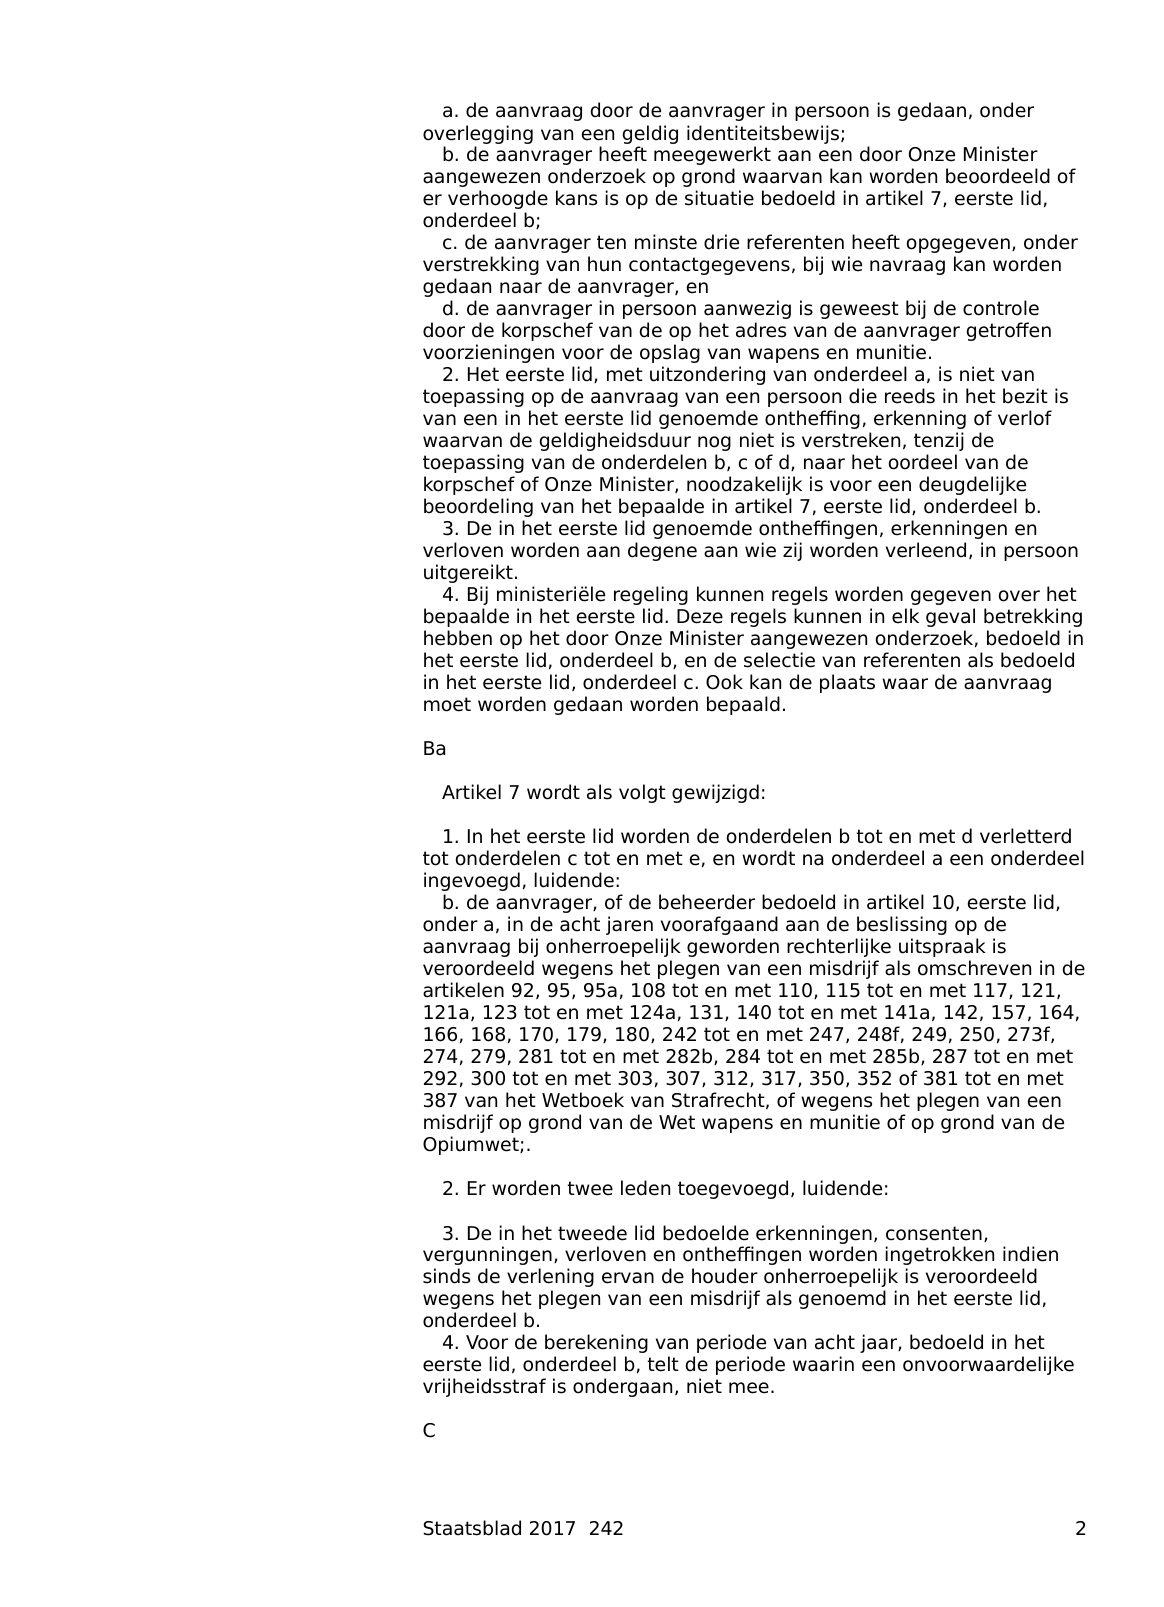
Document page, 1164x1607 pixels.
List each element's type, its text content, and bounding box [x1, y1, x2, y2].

text 1. In het eerste lid worden de onderdelen b tot en met d verletterd tot onderdelen c tot en met e, en wordt na onderdeel a een onderdeel ingevoegd, luidende: [422, 826, 1087, 892]
text c. de aanvrager ten minste drie referenten heeft opgegeven, onder verstrekking van hun contactgegevens, bij wie navraag kan worden gedaan naar de aanvrager, en [422, 232, 1087, 298]
text 4. Voor de berekening van periode van acht jaar, bedoeld in het eerste lid, onderdeel b, telt de periode waarin een onvoorwaardelijke vrijheidsstraf is ondergaan, niet mee. [422, 1332, 1087, 1398]
text 4. Bij ministeriële regeling kunnen regels worden gegeven over het bepaalde in het eerste lid. Deze regels kunnen in elk geval betrekking hebben op het door Onze Minister aangewezen onderzoek, bedoeld in het eerste lid, onderdeel b, en de selectie van referenten als bedoeld in het eerste lid, onderdeel c. Ook kan de plaats waar de aanvraag moet worden gedaan worden bepaald. [422, 584, 1087, 716]
text b. de aanvrager, of de beheerder bedoeld in artikel 10, eerste lid, onder a, in de acht jaren voorafgaand aan de beslissing op de aanvraag bij onherroepelijk geworden rechterlijke uitspraak is veroordeeld wegens het plegen van een misdrijf als omschreven in de artikelen 92, 95, 95a, 108 tot en met 110, 115 tot en met 117, 121, 121a, 123 tot en met 124a, 131, 140 tot en met 141a, 142, 157, 164, 166, 168, 170, 179, 180, 242 tot en met 247, 248f, 249, 250, 273f, 274, 279, 281 tot en met 282b, 284 tot en met 285b, 287 tot en met 292, 300 tot en met 303, 307, 312, 317, 350, 352 of 381 tot en met 387 van het Wetboek van Strafrecht, of wegens het plegen van een misdrijf op grond van de Wet wapens en munitie of op grond van de Opiumwet;. [422, 892, 1087, 1156]
text Artikel 7 wordt als volgt gewijzigd: [422, 782, 1087, 804]
text b. de aanvrager heeft meegewerkt aan een door Onze Minister aangewezen onderzoek op grond waarvan kan worden beoordeeld of er verhoogde kans is op de situatie bedoeld in artikel 7, eerste lid, onderdeel b; [422, 144, 1087, 232]
text d. de aanvrager in persoon aanwezig is geweest bij de controle door de korpschef van de op het adres van de aanvrager getroffen voorzieningen voor de opslag van wapens en munitie. [422, 298, 1087, 364]
text Ba [422, 738, 1087, 760]
text 3. De in het eerste lid genoemde ontheffingen, erkenningen en verloven worden aan degene aan wie zij worden verleend, in persoon uitgereikt. [422, 518, 1087, 584]
text C [422, 1420, 1087, 1442]
text 2. Het eerste lid, met uitzondering van onderdeel a, is niet van toepassing op de aanvraag van een persoon die reeds in het bezit is van een in het eerste lid genoemde ontheffing, erkenning of verlof waarvan de geldigheidsduur nog niet is verstreken, tenzij de toepassing van de onderdelen b, c of d, naar het oordeel van de korpschef of Onze Minister, noodzakelijk is voor een deugdelijke beoordeling van het bepaalde in artikel 7, eerste lid, onderdeel b. [422, 364, 1087, 518]
text a. de aanvraag door de aanvrager in persoon is gedaan, onder overlegging van een geldig identiteitsbewijs; [422, 100, 1087, 144]
text 2. Er worden twee leden toegevoegd, luidende: [422, 1178, 1087, 1200]
text 3. De in het tweede lid bedoelde erkenningen, consenten, vergunningen, verloven en ontheffingen worden ingetrokken indien sinds de verlening ervan de houder onherroepelijk is veroordeeld wegens het plegen van een misdrijf als genoemd in het eerste lid, onderdeel b. [422, 1222, 1087, 1332]
